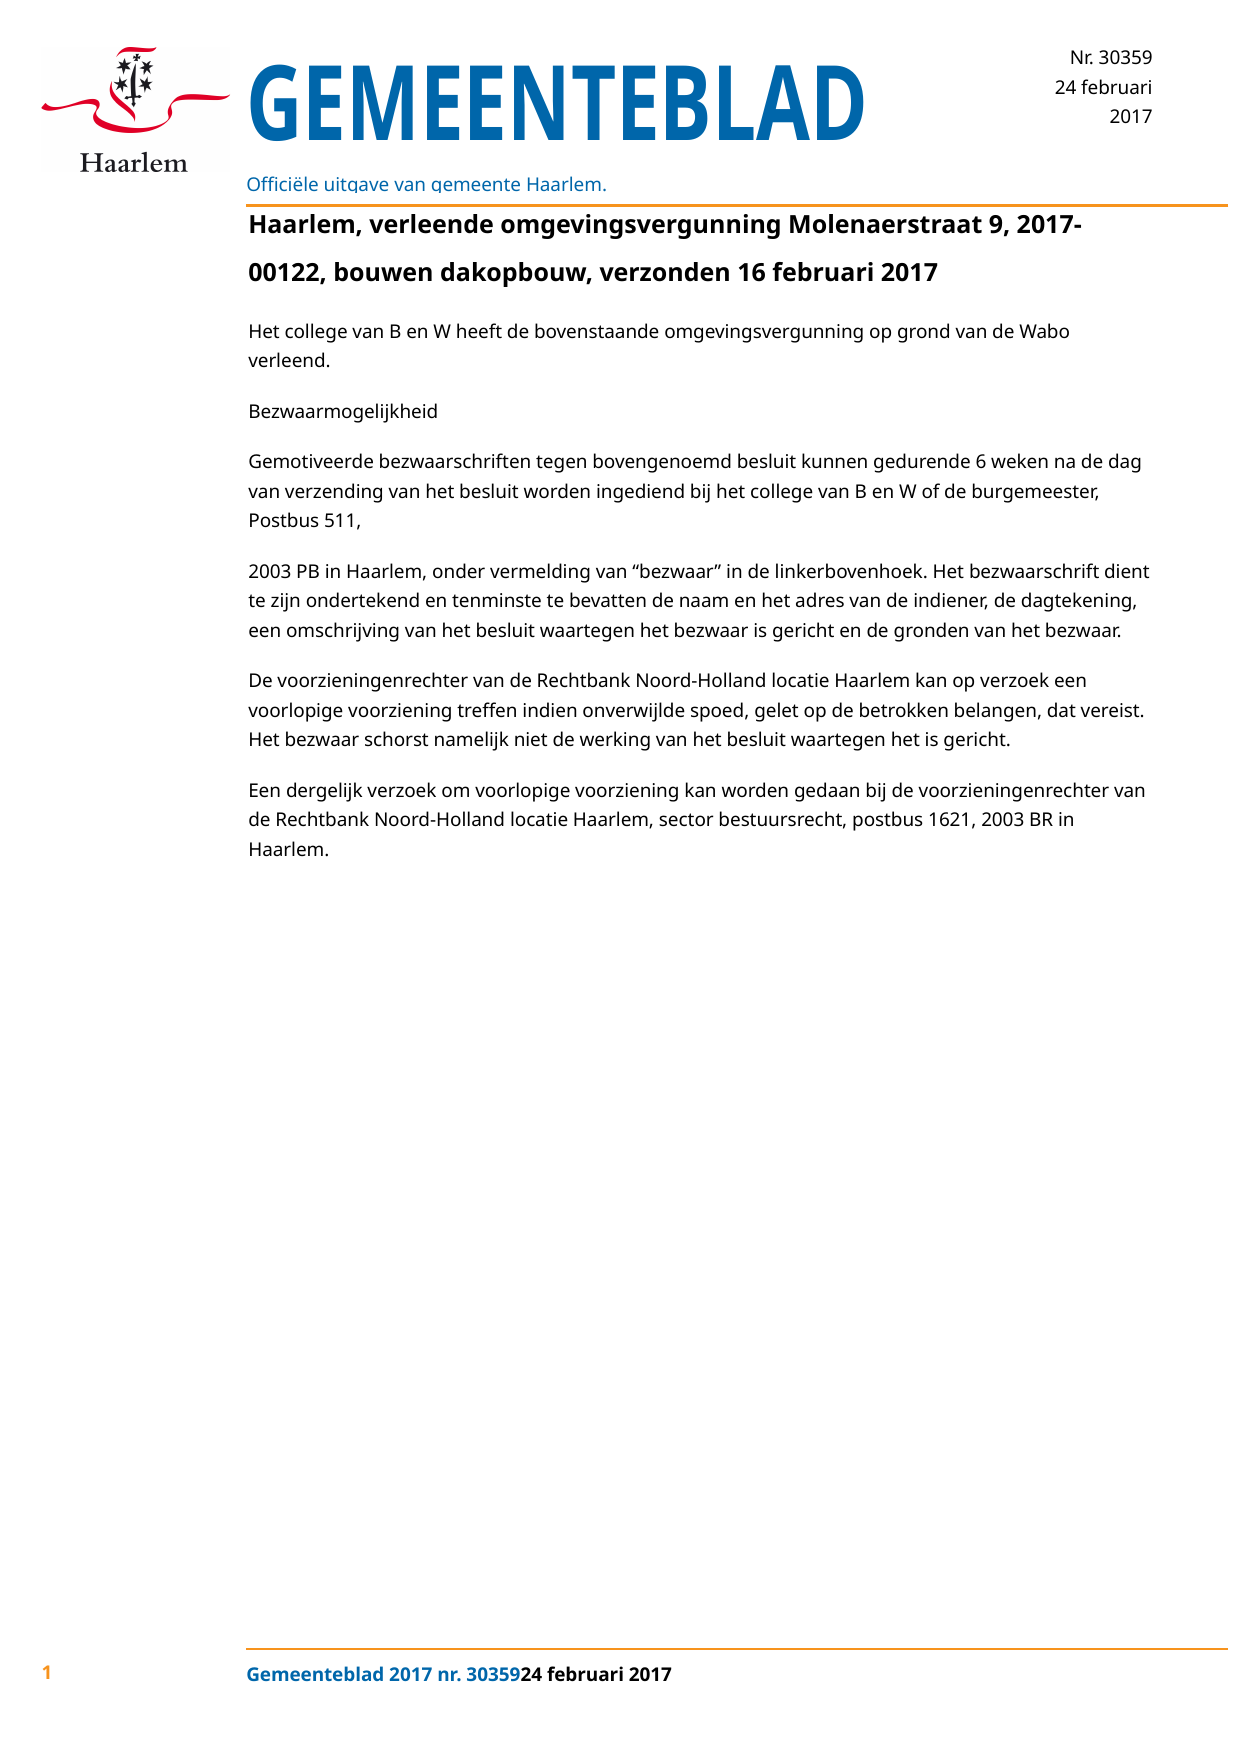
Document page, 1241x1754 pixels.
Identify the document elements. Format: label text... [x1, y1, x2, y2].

text Gemotiveerde bezwaarschriften tegen bovengenoemd besluit kunnen gedurende 6 weken na de dag van verzending van het besluit worden ingediend bij het college van B en W of de burgemeester, Postbus 511, [248, 448, 1152, 533]
text 2003 PB in Haarlem, onder vermelding van “bezwaar” in de linkerbovenhoek. Het bezwaarschrift dient te zijn ondertekend en tenminste te bevatten de naam en het adres van de indiener, de dagtekening, een omschrijving van het besluit waartegen het bezwaar is gericht en de gronden van het bezwaar. [248, 558, 1152, 643]
picture [41, 47, 231, 172]
text Een dergelijk verzoek om voorlopige voorziening kan worden gedaan bij de voorzieningenrechter van de Rechtbank Noord-Holland locatie Haarlem, sector bestuursrecht, postbus 1621, 2003 BR in Haarlem. [248, 777, 1152, 862]
text De voorzieningenrechter van de Rechtbank Noord-Holland locatie Haarlem kan op verzoek een voorlopige voorziening treffen indien onverwijlde spoed, gelet op de betrokken belangen, dat vereist. Het bezwaar schorst namelijk niet de werking van het besluit waartegen het is gericht. [248, 667, 1152, 752]
text Het college van B en W heeft de bovenstaande omgevingsvergunning op grond van de Wabo verleend. [248, 318, 1152, 373]
text Haarlem, verleende omgevingsvergunning Molenaerstraat 9, 2017-00122, bouwen dakopbouw, verzonden 16 februari 2017 [248, 207, 1152, 288]
text Bezwaarmogelijkheid [248, 398, 1152, 424]
